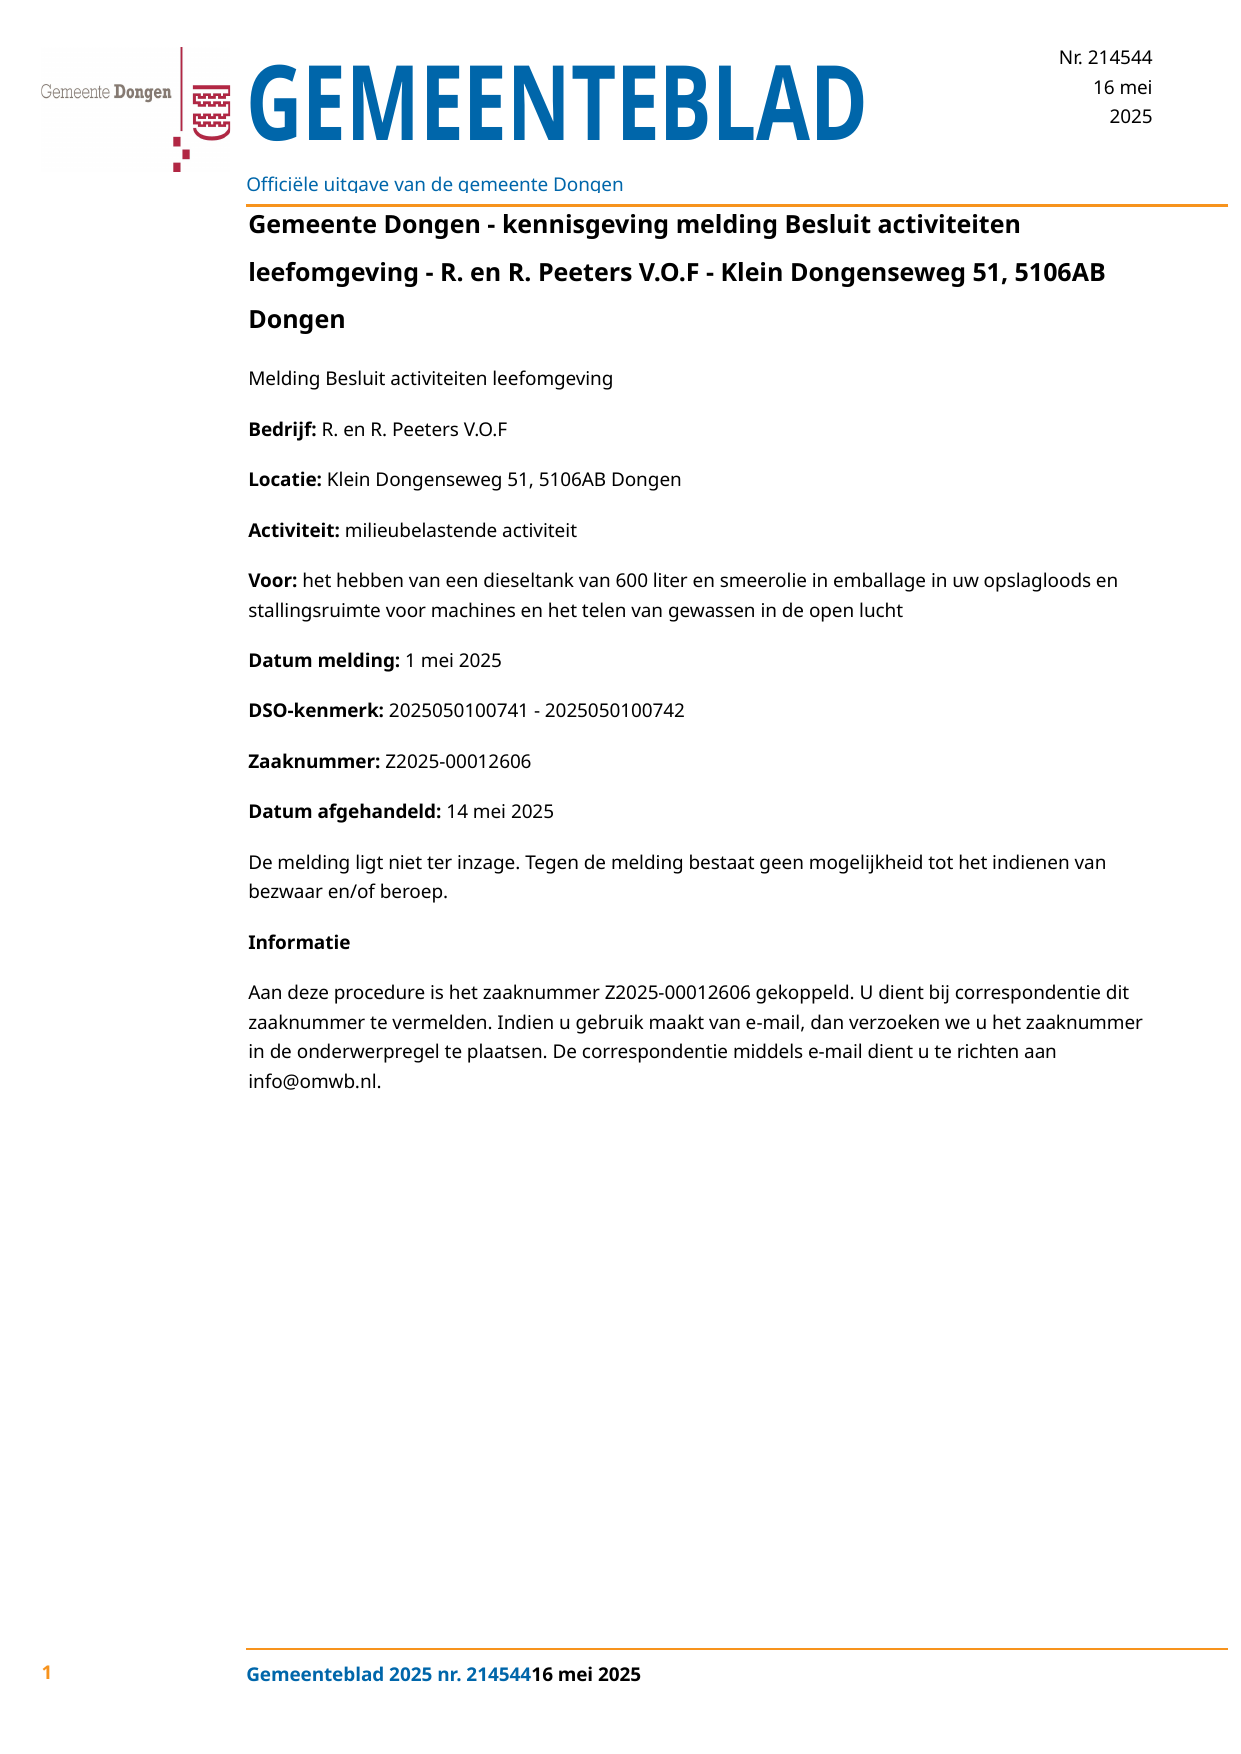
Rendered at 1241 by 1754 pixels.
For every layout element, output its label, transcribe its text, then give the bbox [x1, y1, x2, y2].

text Aan deze procedure is het zaaknummer Z2025-00012606 gekoppeld. U dient bij correspondentie dit zaaknummer te vermelden. Indien u gebruik maakt van e-mail, dan verzoeken we u het zaaknummer in de onderwerpregel te plaatsen. De correspondentie middels e-mail dient u te richten aan info@omwb.nl. [248, 979, 1152, 1094]
text Zaaknummer: Z2025-00012606 [248, 748, 1152, 774]
text Bedrijf: R. en R. Peeters V.O.F [248, 416, 1152, 442]
text Datum melding: 1 mei 2025 [248, 647, 1152, 673]
text Datum afgehandeld: 14 mei 2025 [248, 798, 1152, 824]
picture [41, 47, 231, 172]
text Locatie: Klein Dongenseweg 51, 5106AB Dongen [248, 466, 1152, 492]
text Activiteit: milieubelastende activiteit [248, 517, 1152, 542]
text Gemeente Dongen - kennisgeving melding Besluit activiteiten leefomgeving - R. en R. Peeters V.O.F - Klein Dongenseweg 51, 5106AB Dongen [248, 207, 1152, 336]
text Voor: het hebben van een dieseltank van 600 liter en smeerolie in emballage in uw opslagloods en stallingsruimte voor machines en het telen van gewassen in de open lucht [248, 567, 1152, 622]
text DSO-kenmerk: 2025050100741 - 2025050100742 [248, 698, 1152, 723]
text Informatie [248, 929, 1152, 954]
text De melding ligt niet ter inzage. Tegen de melding bestaat geen mogelijkheid tot het indienen van bezwaar en/of beroep. [248, 849, 1152, 904]
text Melding Besluit activiteiten leefomgeving [248, 366, 1152, 391]
